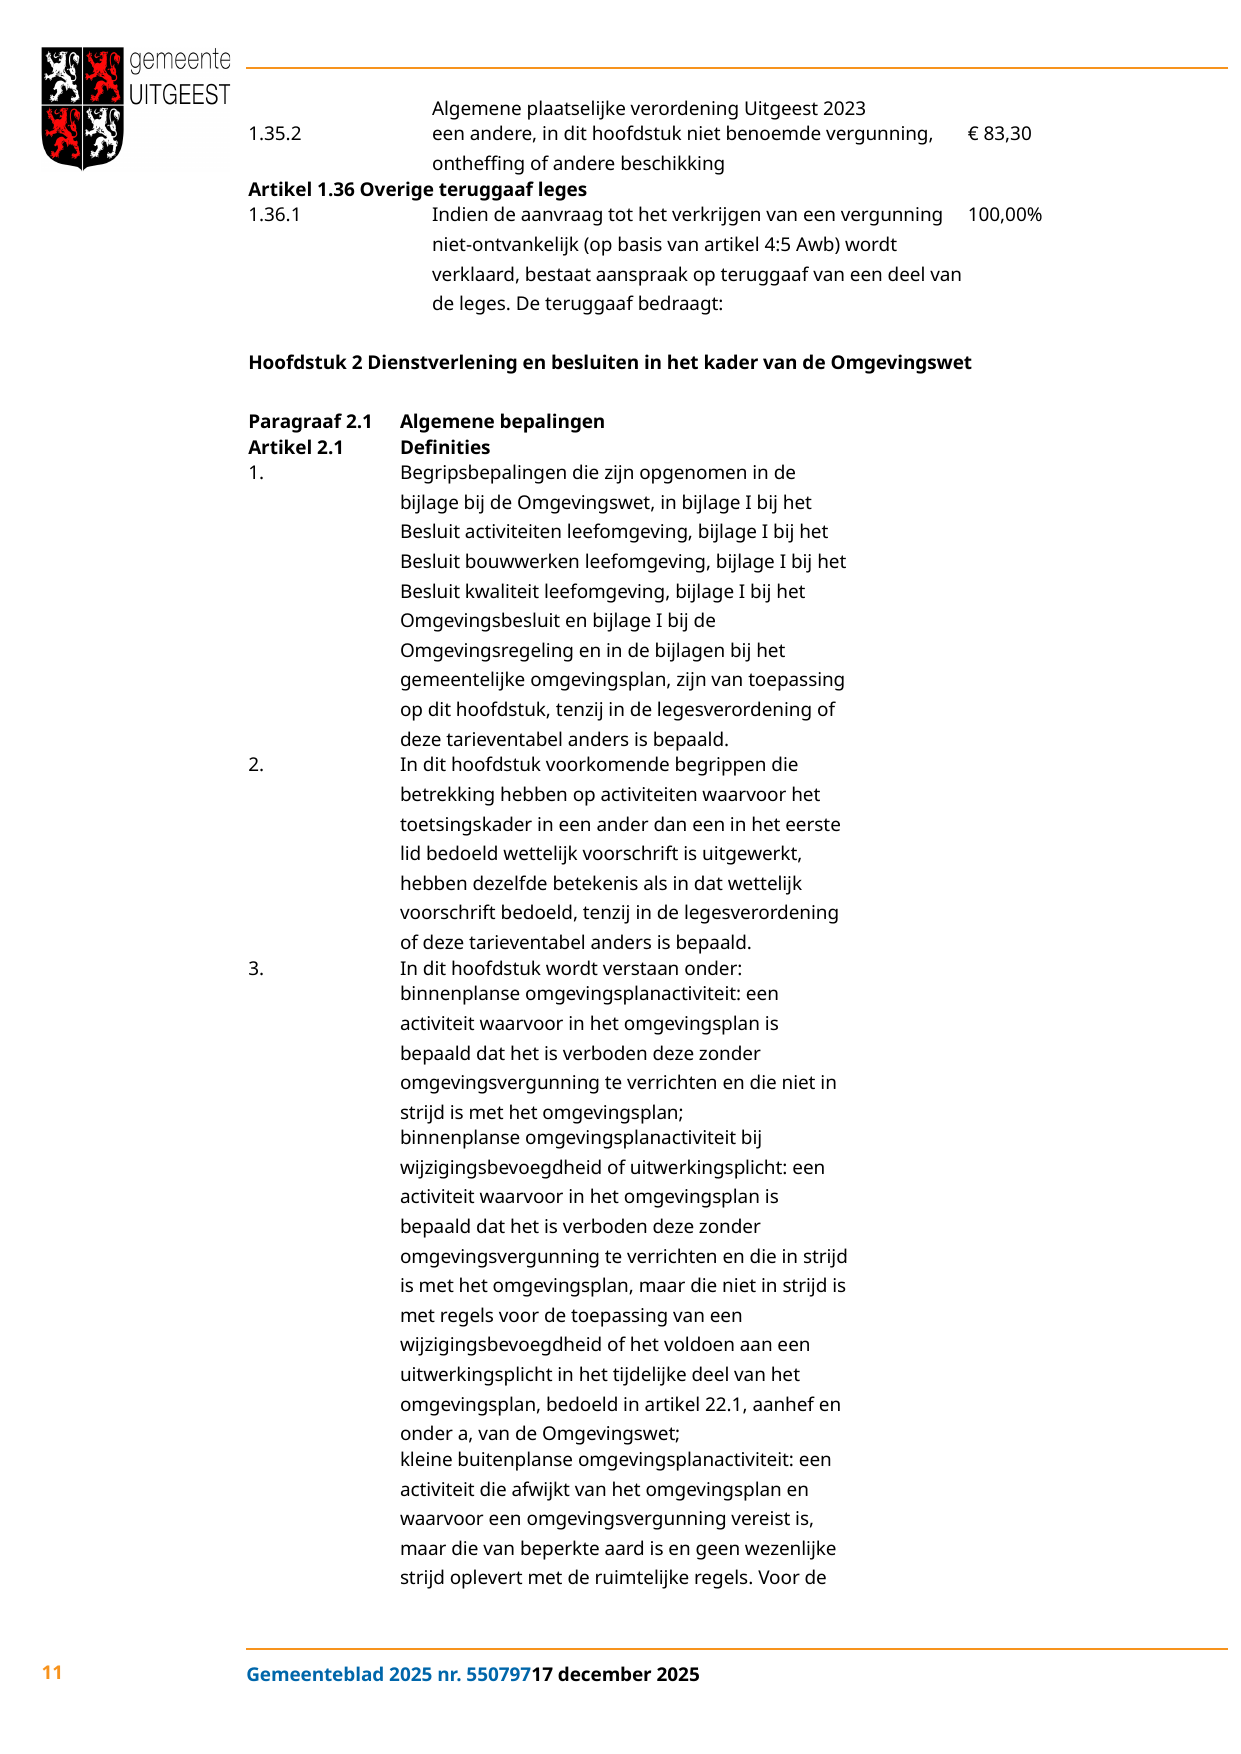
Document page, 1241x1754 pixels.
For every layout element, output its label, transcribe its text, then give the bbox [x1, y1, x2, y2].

table_cell In dit hoofdstuk voorkomende begrippen die betrekking hebben op activiteiten waarvoor het toetsingskader in een ander dan een in het eerste lid bedoeld wettelijk voorschrift is uitgewerkt, hebben dezelfde betekenis als in dat wettelijk voorschrift bedoeld, tenzij in de legesverordening of deze tarieventabel anders is bepaald. [400, 752, 848, 955]
table_header Algemene bepalingen [400, 408, 848, 434]
table_cell Indien de aanvraag tot het verkrijgen van een vergunning niet-ontvankelijk (op basis van artikel 4:5 Awb) wordt verklaard, bestaat aanspraak op teruggaaf van een deel van de leges. De teruggaaf bedraagt: [432, 202, 968, 316]
table_cell Artikel 2.1 [248, 434, 400, 459]
table_cell Artikel 1.36 Overige teruggaaf leges [248, 176, 1152, 202]
table_cell [848, 752, 1152, 955]
text Hoofdstuk 2 Dienstverlening en besluiten in het kader van de Omgevingswet [248, 349, 1152, 374]
table_cell binnenplanse omgevingsplanactiviteit: een activiteit waarvoor in het omgevingsplan is bepaald dat het is verboden deze zonder omgevingsvergunning te verrichten en die niet in strijd is met het omgevingsplan; [400, 981, 848, 1124]
table_cell 1.35.2 [248, 121, 432, 176]
table_cell Definities [400, 434, 848, 459]
table_cell [248, 1125, 400, 1446]
table_cell [248, 981, 400, 1124]
table_header Paragraaf 2.1 [248, 408, 400, 434]
table_cell kleine buitenplanse omgevingsplanactiviteit: een activiteit die afwijkt van het omgevingsplan en waarvoor een omgevingsvergunning vereist is, maar die van beperkte aard is en geen wezenlijke strijd oplevert met de ruimtelijke regels. Voor de [400, 1446, 848, 1590]
table_cell [248, 95, 432, 121]
table_cell € 83,30 [968, 121, 1152, 176]
picture [41, 47, 231, 172]
table_cell 1.36.1 [248, 202, 432, 316]
table_cell 100,00% [968, 202, 1152, 316]
table_cell Algemene plaatselijke verordening Uitgeest 2023 [432, 95, 968, 121]
table_cell [968, 95, 1152, 121]
table_cell [848, 434, 1152, 459]
table_cell binnenplanse omgevingsplanactiviteit bij wijzigingsbevoegdheid of uitwerkingsplicht: een activiteit waarvoor in het omgevingsplan is bepaald dat het is verboden deze zonder omgevingsvergunning te verrichten en die in strijd is met het omgevingsplan, maar die niet in strijd is met regels voor de toepassing van een wijzigingsbevoegdheid of het voldoen aan een uitwerkingsplicht in het tijdelijke deel van het omgevingsplan, bedoeld in artikel 22.1, aanhef en onder a, van de Omgevingswet; [400, 1125, 848, 1446]
table_cell [848, 955, 1152, 981]
table_cell 3. [248, 955, 400, 981]
table_cell 2. [248, 752, 400, 955]
table_header [848, 408, 1152, 434]
table_cell 1. [248, 460, 400, 752]
table_cell In dit hoofdstuk wordt verstaan onder: [400, 955, 848, 981]
table_cell [848, 1125, 1152, 1446]
table_cell [848, 460, 1152, 752]
table_cell [248, 1446, 400, 1590]
table_cell een andere, in dit hoofdstuk niet benoemde vergunning, ontheffing of andere beschikking [432, 121, 968, 176]
table_cell [848, 981, 1152, 1124]
table_cell Begripsbepalingen die zijn opgenomen in de bijlage bij de Omgevingswet, in bijlage I bij het Besluit activiteiten leefomgeving, bijlage I bij het Besluit bouwwerken leefomgeving, bijlage I bij het Besluit kwaliteit leefomgeving, bijlage I bij het Omgevingsbesluit en bijlage I bij de Omgevingsregeling en in de bijlagen bij het gemeentelijke omgevingsplan, zijn van toepassing op dit hoofdstuk, tenzij in de legesverordening of deze tarieventabel anders is bepaald. [400, 460, 848, 752]
table_cell [848, 1446, 1152, 1590]
